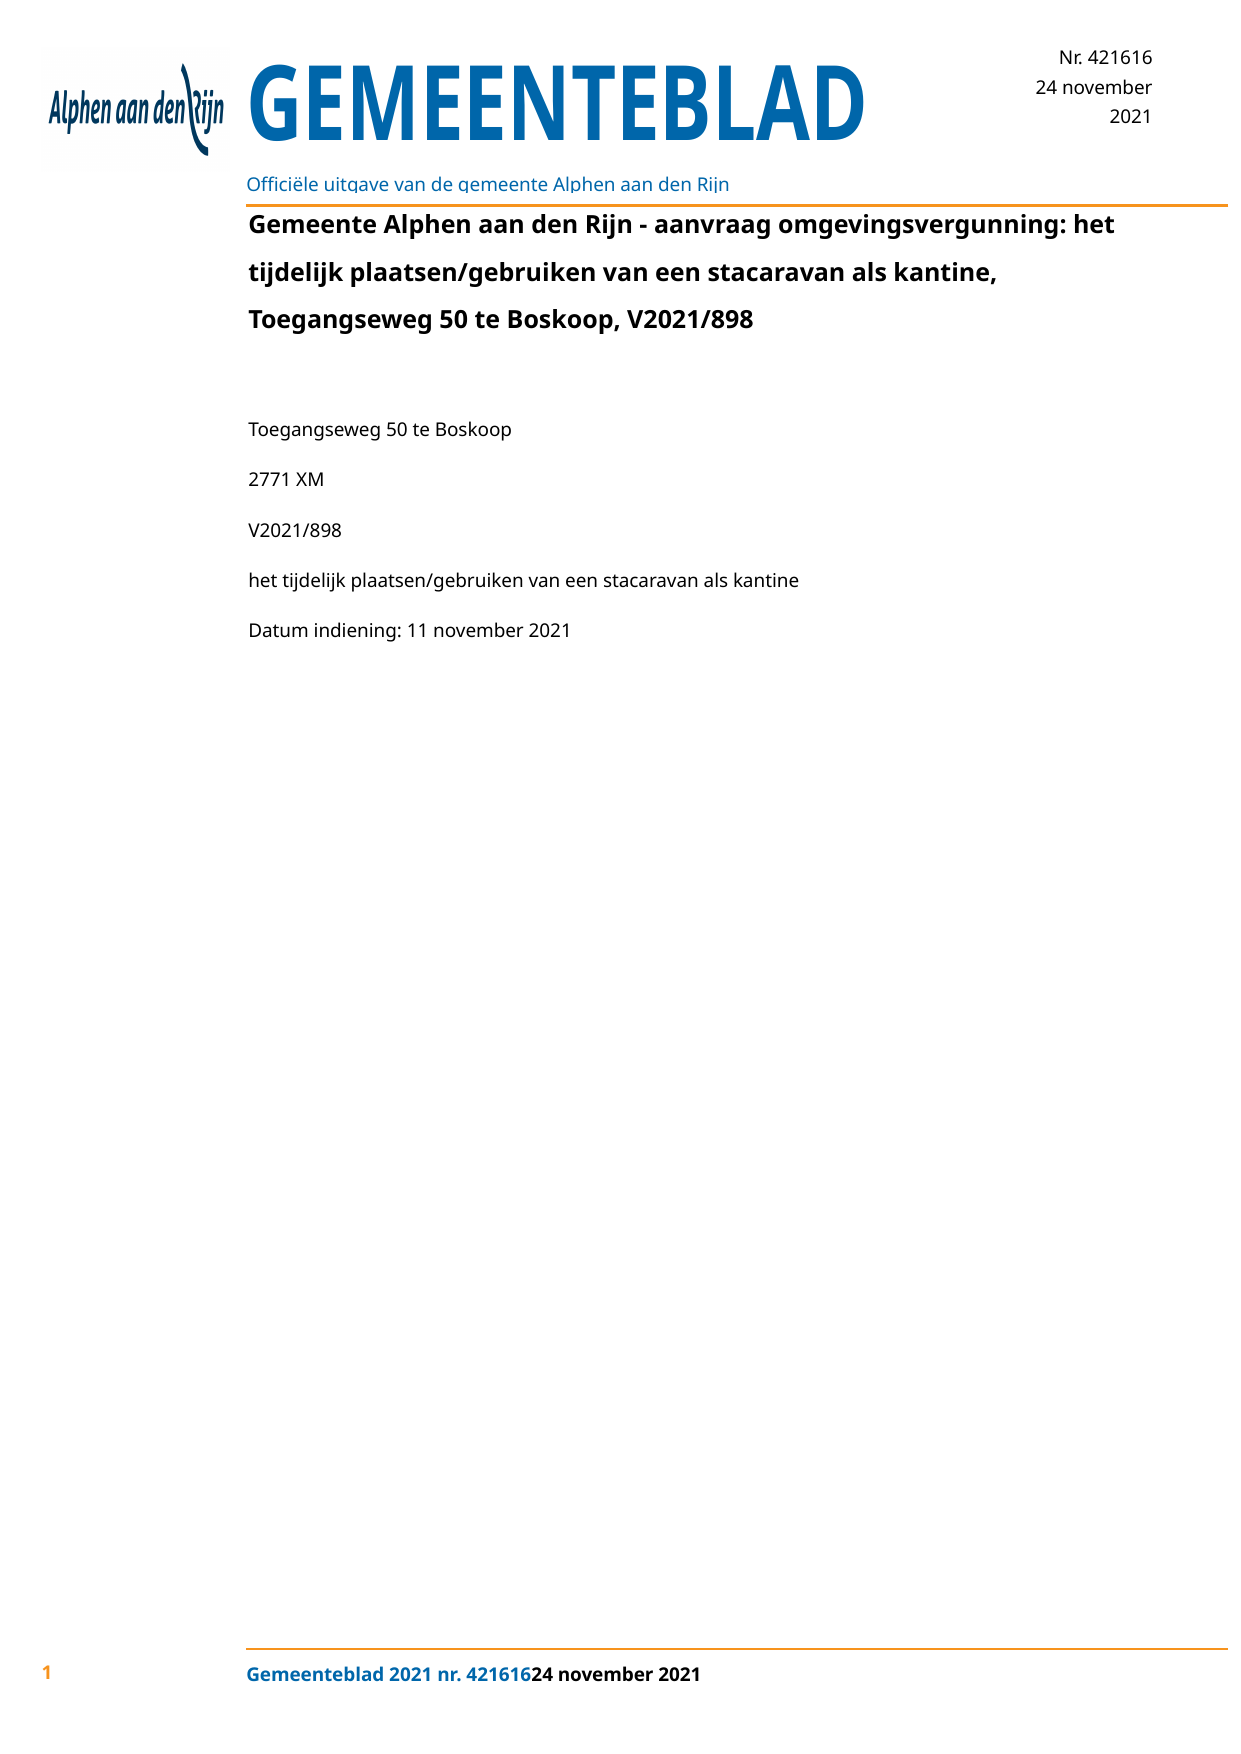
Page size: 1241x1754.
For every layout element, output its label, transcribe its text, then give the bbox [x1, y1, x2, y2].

picture [41, 47, 231, 172]
text Gemeente Alphen aan den Rijn - aanvraag omgevingsvergunning: het tijdelijk plaatsen/gebruiken van een stacaravan als kantine, Toegangseweg 50 te Boskoop, V2021/898 [248, 207, 1152, 336]
text 2771 XM [248, 466, 1152, 492]
text V2021/898 [248, 517, 1152, 542]
text het tijdelijk plaatsen/gebruiken van een stacaravan als kantine [248, 567, 1152, 593]
text Datum indiening: 11 november 2021 [248, 618, 1152, 643]
text Toegangseweg 50 te Boskoop [248, 416, 1152, 442]
